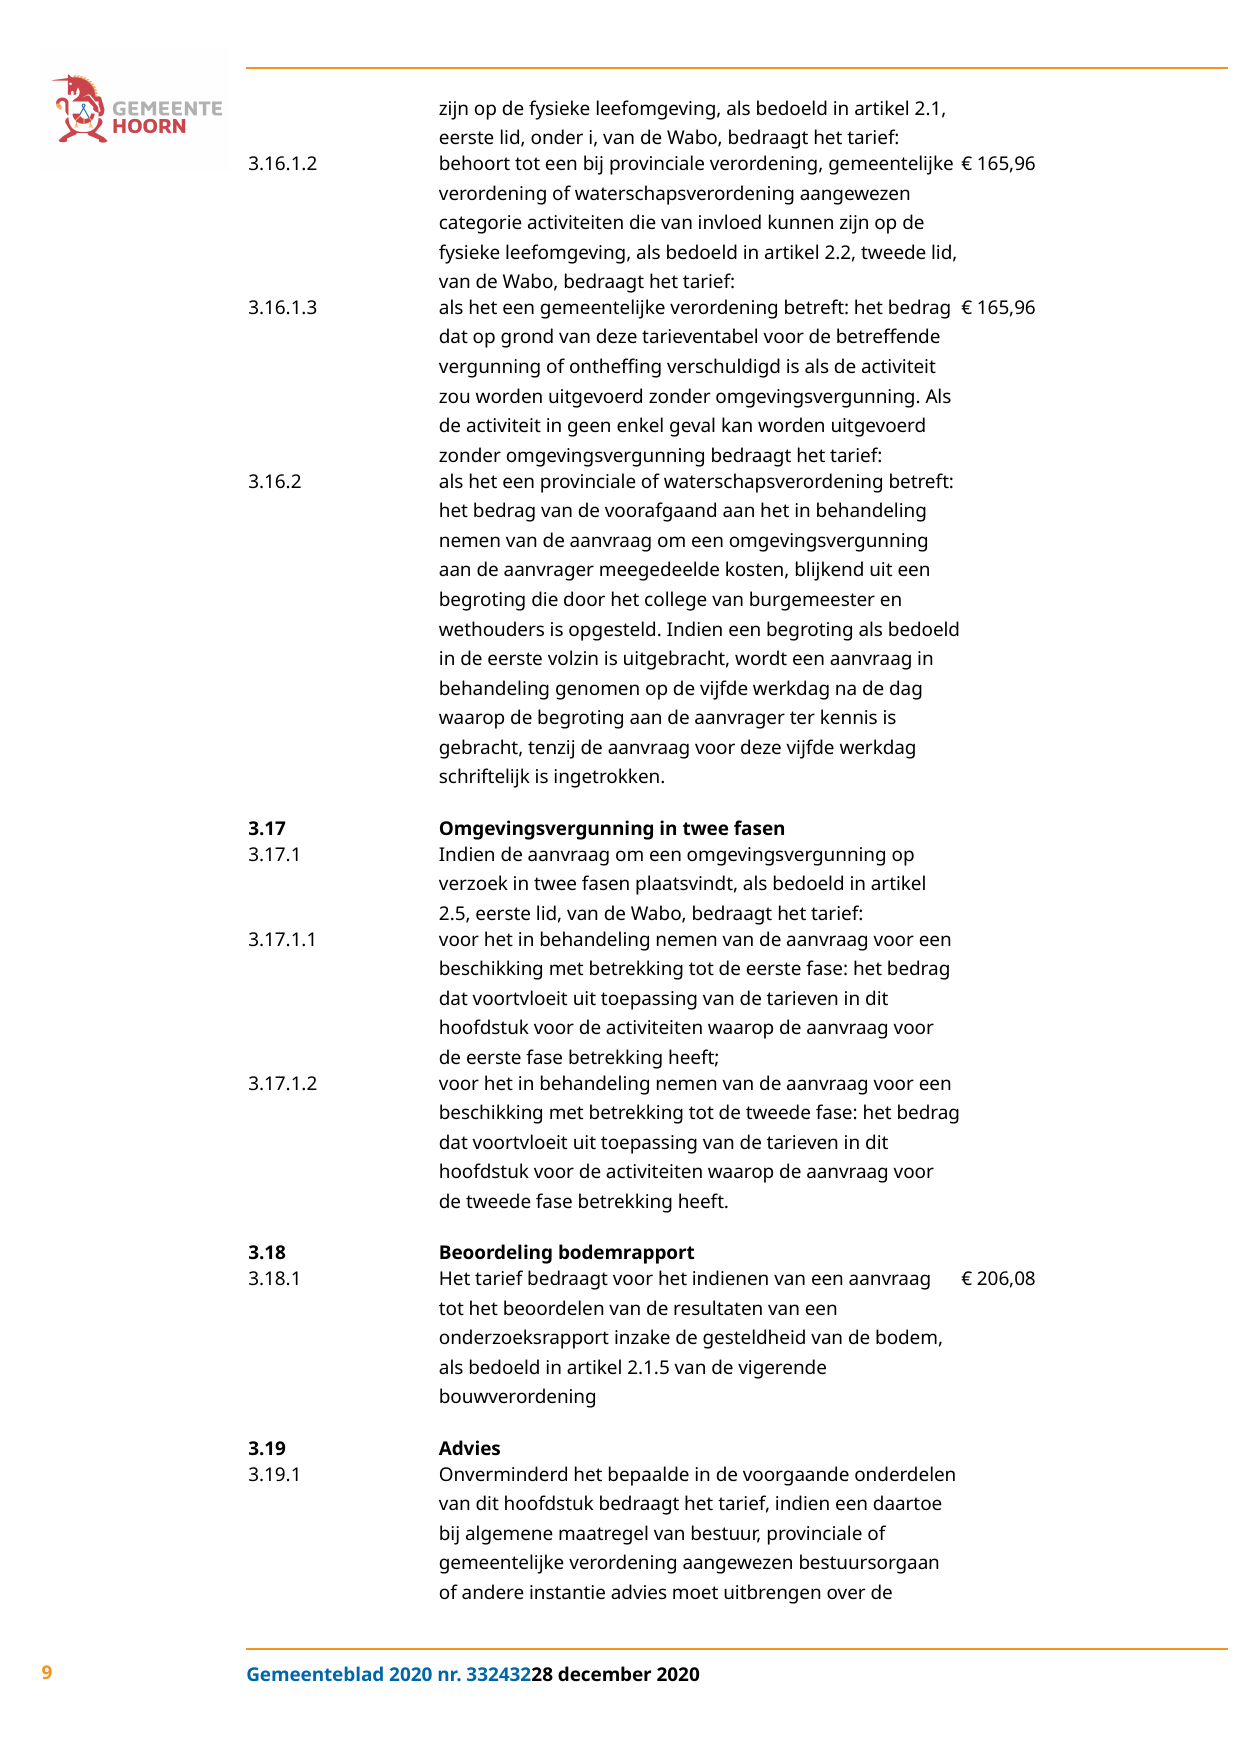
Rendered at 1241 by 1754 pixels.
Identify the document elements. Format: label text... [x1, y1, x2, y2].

table_cell [439, 1409, 961, 1435]
table_cell Indien de aanvraag om een omgevingsvergunning op verzoek in twee fasen plaatsvindt, als bedoeld in artikel 2.5, eerste lid, van de Wabo, bedraagt het tarief: [439, 841, 961, 926]
table_cell [248, 789, 439, 815]
picture [41, 47, 231, 172]
table_cell Onverminderd het bepaalde in de voorgaande onderdelen van dit hoofdstuk bedraagt het tarief, indien een daartoe bij algemene maatregel van bestuur, provinciale of gemeentelijke verordening aangewezen bestuursorgaan of andere instantie advies moet uitbrengen over de [439, 1461, 961, 1605]
table_cell [961, 815, 1152, 841]
table_cell [961, 789, 1152, 815]
table_cell Het tarief bedraagt voor het indienen van een aanvraag tot het beoordelen van de resultaten van een onderzoeksrapport inzake de gesteldheid van de bodem, als bedoeld in artikel 2.1.5 van de vigerende bouwverordening [439, 1265, 961, 1409]
table_cell [961, 1240, 1152, 1265]
table_cell 3.17.1.2 [248, 1070, 439, 1214]
table_cell 3.18.1 [248, 1265, 439, 1409]
table_cell behoort tot een bij provinciale verordening, gemeentelijke verordening of waterschapsverordening aangewezen categorie activiteiten die van invloed kunnen zijn op de fysieke leefomgeving, als bedoeld in artikel 2.2, tweede lid, van de Wabo, bedraagt het tarief: [439, 150, 961, 294]
table_cell [961, 841, 1152, 926]
table_cell [961, 1435, 1152, 1461]
table_cell 3.16.1.2 [248, 150, 439, 294]
table_cell 3.17.1 [248, 841, 439, 926]
table_cell als het een gemeentelijke verordening betreft: het bedrag dat op grond van deze tarieventabel voor de betreffende vergunning of ontheffing verschuldigd is als de activiteit zou worden uitgevoerd zonder omgevingsvergunning. Als de activiteit in geen enkel geval kan worden uitgevoerd zonder omgevingsvergunning bedraagt het tarief: [439, 294, 961, 468]
table_cell 3.17 [248, 815, 439, 841]
table_cell [961, 468, 1152, 789]
table_cell [961, 1070, 1152, 1214]
table_cell [961, 95, 1152, 150]
table_cell [961, 1409, 1152, 1435]
table_cell € 165,96 [961, 294, 1152, 468]
table_cell € 165,96 [961, 150, 1152, 294]
table_cell Omgevingsvergunning in twee fasen [439, 815, 961, 841]
table_cell 3.19 [248, 1435, 439, 1461]
table_cell 3.19.1 [248, 1461, 439, 1605]
table_cell [961, 926, 1152, 1070]
table_cell [248, 95, 439, 150]
table_cell 3.16.2 [248, 468, 439, 789]
table_cell 3.16.1.3 [248, 294, 439, 468]
table_cell 3.18 [248, 1240, 439, 1265]
table_cell voor het in behandeling nemen van de aanvraag voor een beschikking met betrekking tot de tweede fase: het bedrag dat voortvloeit uit toepassing van de tarieven in dit hoofdstuk voor de activiteiten waarop de aanvraag voor de tweede fase betrekking heeft. [439, 1070, 961, 1214]
table_cell Advies [439, 1435, 961, 1461]
table_cell [439, 789, 961, 815]
table_cell [248, 1214, 439, 1239]
table_cell [961, 1214, 1152, 1239]
table_cell [439, 1214, 961, 1239]
table_cell [961, 1461, 1152, 1605]
table_cell [248, 1409, 439, 1435]
table_cell € 206,08 [961, 1265, 1152, 1409]
table_cell Beoordeling bodemrapport [439, 1240, 961, 1265]
table_cell zijn op de fysieke leefomgeving, als bedoeld in artikel 2.1, eerste lid, onder i, van de Wabo, bedraagt het tarief: [439, 95, 961, 150]
table_cell 3.17.1.1 [248, 926, 439, 1070]
table_cell voor het in behandeling nemen van de aanvraag voor een beschikking met betrekking tot de eerste fase: het bedrag dat voortvloeit uit toepassing van de tarieven in dit hoofdstuk voor de activiteiten waarop de aanvraag voor de eerste fase betrekking heeft; [439, 926, 961, 1070]
table_cell als het een provinciale of waterschapsverordening betreft: het bedrag van de voorafgaand aan het in behandeling nemen van de aanvraag om een omgevingsvergunning aan de aanvrager meegedeelde kosten, blijkend uit een begroting die door het college van burgemeester en wethouders is opgesteld. Indien een begroting als bedoeld in de eerste volzin is uitgebracht, wordt een aanvraag in behandeling genomen op de vijfde werkdag na de dag waarop de begroting aan de aanvrager ter kennis is gebracht, tenzij de aanvraag voor deze vijfde werkdag schriftelijk is ingetrokken. [439, 468, 961, 789]
